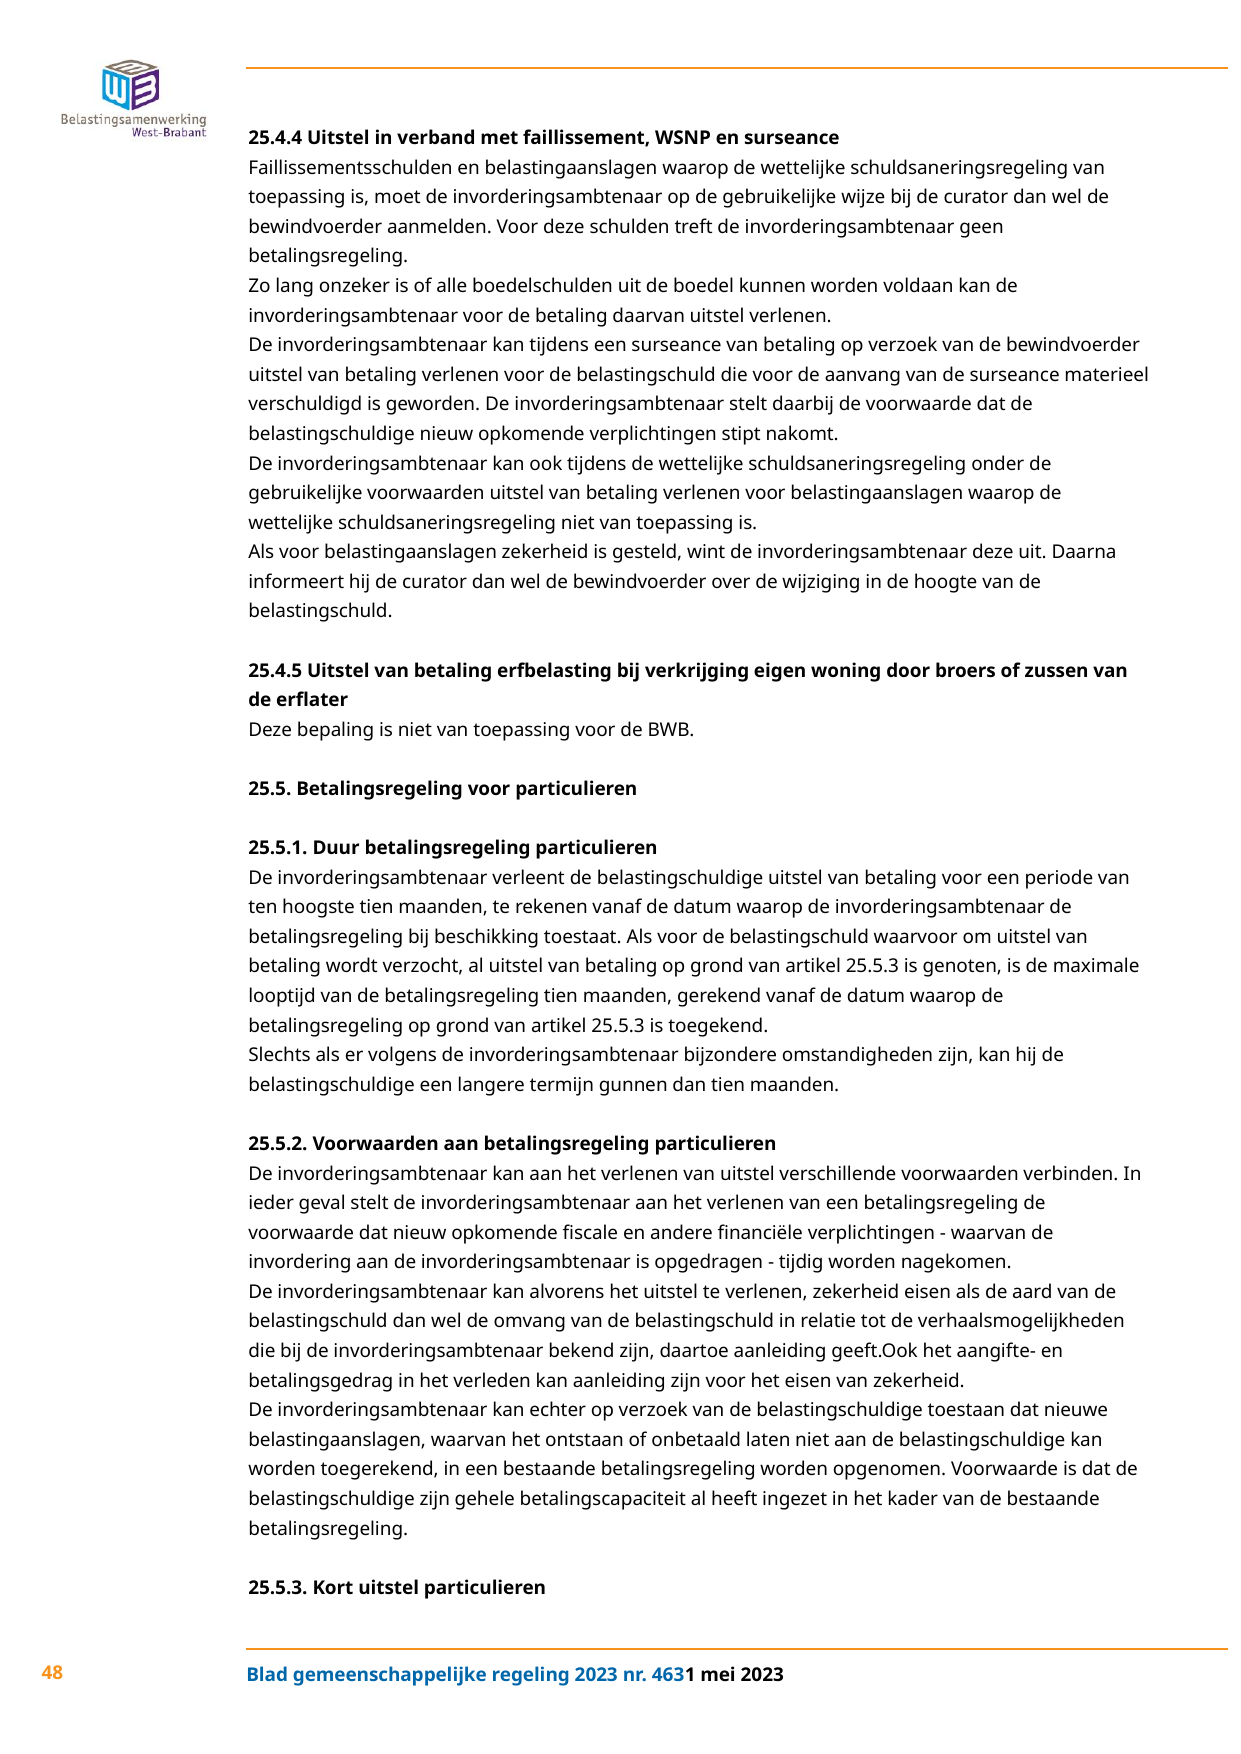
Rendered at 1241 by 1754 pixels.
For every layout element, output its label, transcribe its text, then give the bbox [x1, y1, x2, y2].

text 25.4.5 Uitstel van betaling erfbelasting bij verkrijging eigen woning door broers of zussen van de erflater [248, 657, 1152, 712]
text 25.5.3. Kort uitstel particulieren [248, 1574, 1152, 1600]
picture [41, 47, 231, 172]
text Slechts als er volgens de invorderingsambtenaar bijzondere omstandigheden zijn, kan hij de belastingschuldige een langere termijn gunnen dan tien maanden. [248, 1041, 1152, 1097]
text 25.5. Betalingsregeling voor particulieren [248, 775, 1152, 801]
text De invorderingsambtenaar kan tijdens een surseance van betaling op verzoek van de bewindvoerder uitstel van betaling verlenen voor de belastingschuld die voor de aanvang van de surseance materieel verschuldigd is geworden. De invorderingsambtenaar stelt daarbij de voorwaarde dat de belastingschuldige nieuw opkomende verplichtingen stipt nakomt. [248, 331, 1152, 446]
text Deze bepaling is niet van toepassing voor de BWB. [248, 716, 1152, 742]
text 25.5.1. Duur betalingsregeling particulieren [248, 834, 1152, 860]
text De invorderingsambtenaar kan alvorens het uitstel te verlenen, zekerheid eisen als de aard van de belastingschuld dan wel de omvang van de belastingschuld in relatie tot de verhaalsmogelijkheden die bij de invorderingsambtenaar bekend zijn, daartoe aanleiding geeft.Ook het aangifte- en betalingsgedrag in het verleden kan aanleiding zijn voor het eisen van zekerheid. [248, 1278, 1152, 1393]
text 25.5.2. Voorwaarden aan betalingsregeling particulieren [248, 1130, 1152, 1156]
text De invorderingsambtenaar kan echter op verzoek van de belastingschuldige toestaan dat nieuwe belastingaanslagen, waarvan het ontstaan of onbetaald laten niet aan de belastingschuldige kan worden toegerekend, in een bestaande betalingsregeling worden opgenomen. Voorwaarde is dat de belastingschuldige zijn gehele betalingscapaciteit al heeft ingezet in het kader van de bestaande betalingsregeling. [248, 1396, 1152, 1541]
text Zo lang onzeker is of alle boedelschulden uit de boedel kunnen worden voldaan kan de invorderingsambtenaar voor de betaling daarvan uitstel verlenen. [248, 272, 1152, 328]
text Faillissementsschulden en belastingaanslagen waarop de wettelijke schuldsaneringsregeling van toepassing is, moet de invorderingsambtenaar op de gebruikelijke wijze bij de curator dan wel de bewindvoerder aanmelden. Voor deze schulden treft de invorderingsambtenaar geen betalingsregeling. [248, 154, 1152, 268]
text 25.4.4 Uitstel in verband met faillissement, WSNP en surseance [248, 124, 1152, 150]
text De invorderingsambtenaar kan aan het verlenen van uitstel verschillende voorwaarden verbinden. In ieder geval stelt de invorderingsambtenaar aan het verlenen van een betalingsregeling de voorwaarde dat nieuw opkomende fiscale en andere financiële verplichtingen - waarvan de invordering aan de invorderingsambtenaar is opgedragen - tijdig worden nagekomen. [248, 1160, 1152, 1274]
text De invorderingsambtenaar verleent de belastingschuldige uitstel van betaling voor een periode van ten hoogste tien maanden, te rekenen vanaf de datum waarop de invorderingsambtenaar de betalingsregeling bij beschikking toestaat. Als voor de belastingschuld waarvoor om uitstel van betaling wordt verzocht, al uitstel van betaling op grond van artikel 25.5.3 is genoten, is de maximale looptijd van de betalingsregeling tien maanden, gerekend vanaf de datum waarop de betalingsregeling op grond van artikel 25.5.3 is toegekend. [248, 864, 1152, 1038]
text Als voor belastingaanslagen zekerheid is gesteld, wint de invorderingsambtenaar deze uit. Daarna informeert hij de curator dan wel de bewindvoerder over de wijziging in de hoogte van de belastingschuld. [248, 538, 1152, 623]
text De invorderingsambtenaar kan ook tijdens de wettelijke schuldsaneringsregeling onder de gebruikelijke voorwaarden uitstel van betaling verlenen voor belastingaanslagen waarop de wettelijke schuldsaneringsregeling niet van toepassing is. [248, 450, 1152, 535]
